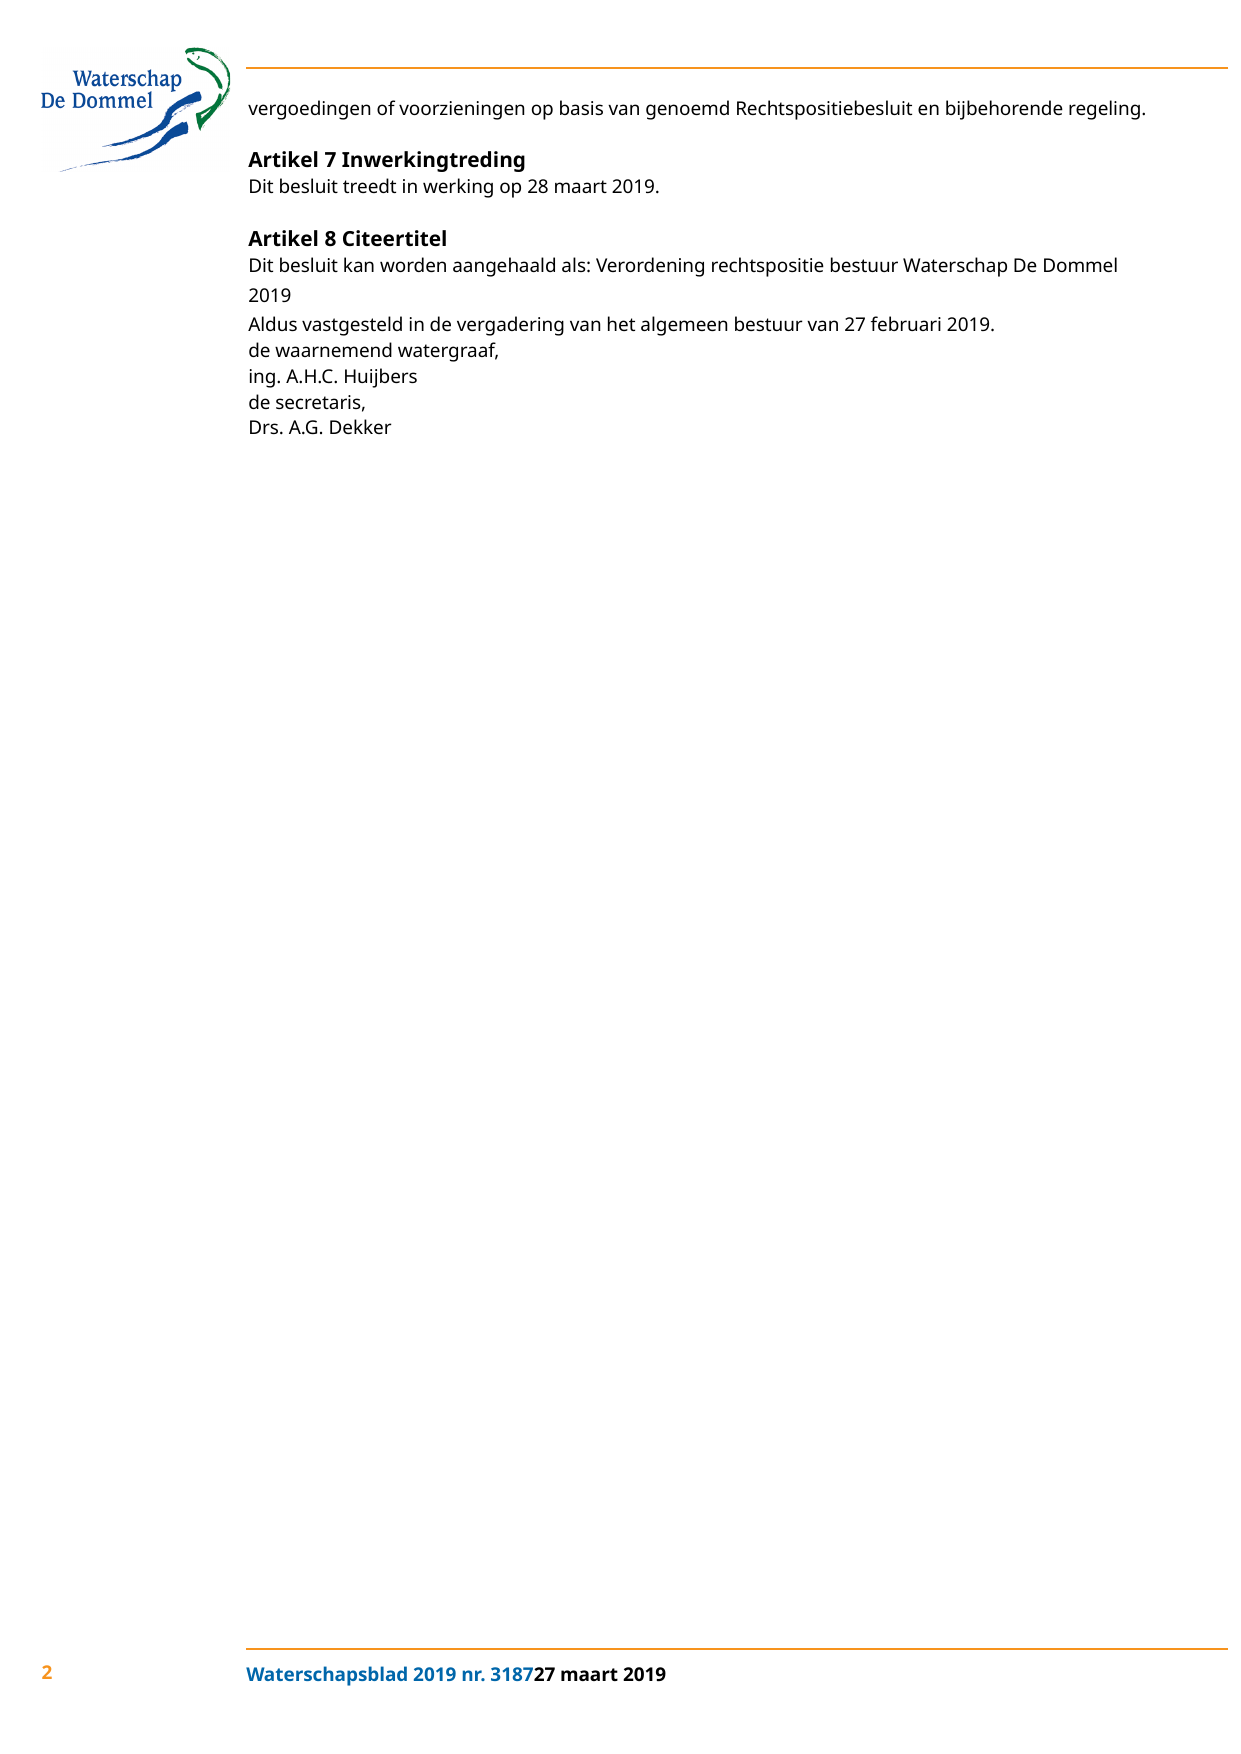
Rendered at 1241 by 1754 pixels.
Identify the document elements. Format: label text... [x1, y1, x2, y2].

text ing. A.H.C. Huijbers [248, 363, 1152, 389]
text Dit besluit kan worden aangehaald als: Verordening rechtspositie bestuur Waterschap De Dommel 2019 [248, 252, 1152, 308]
text Artikel 8 Citeertitel [248, 224, 1152, 252]
text de secretaris, [248, 389, 1152, 414]
text Artikel 7 Inwerkingtreding [248, 145, 1152, 174]
picture [41, 47, 231, 172]
text Aldus vastgesteld in de vergadering van het algemeen bestuur van 27 februari 2019. [248, 312, 1152, 337]
text Drs. A.G. Dekker [248, 414, 1152, 440]
text vergoedingen of voorzieningen op basis van genoemd Rechtspositiebesluit en bijbehorende regeling. [248, 95, 1152, 121]
text de waarnemend watergraaf, [248, 337, 1152, 363]
text Dit besluit treedt in werking op 28 maart 2019. [248, 174, 1152, 199]
